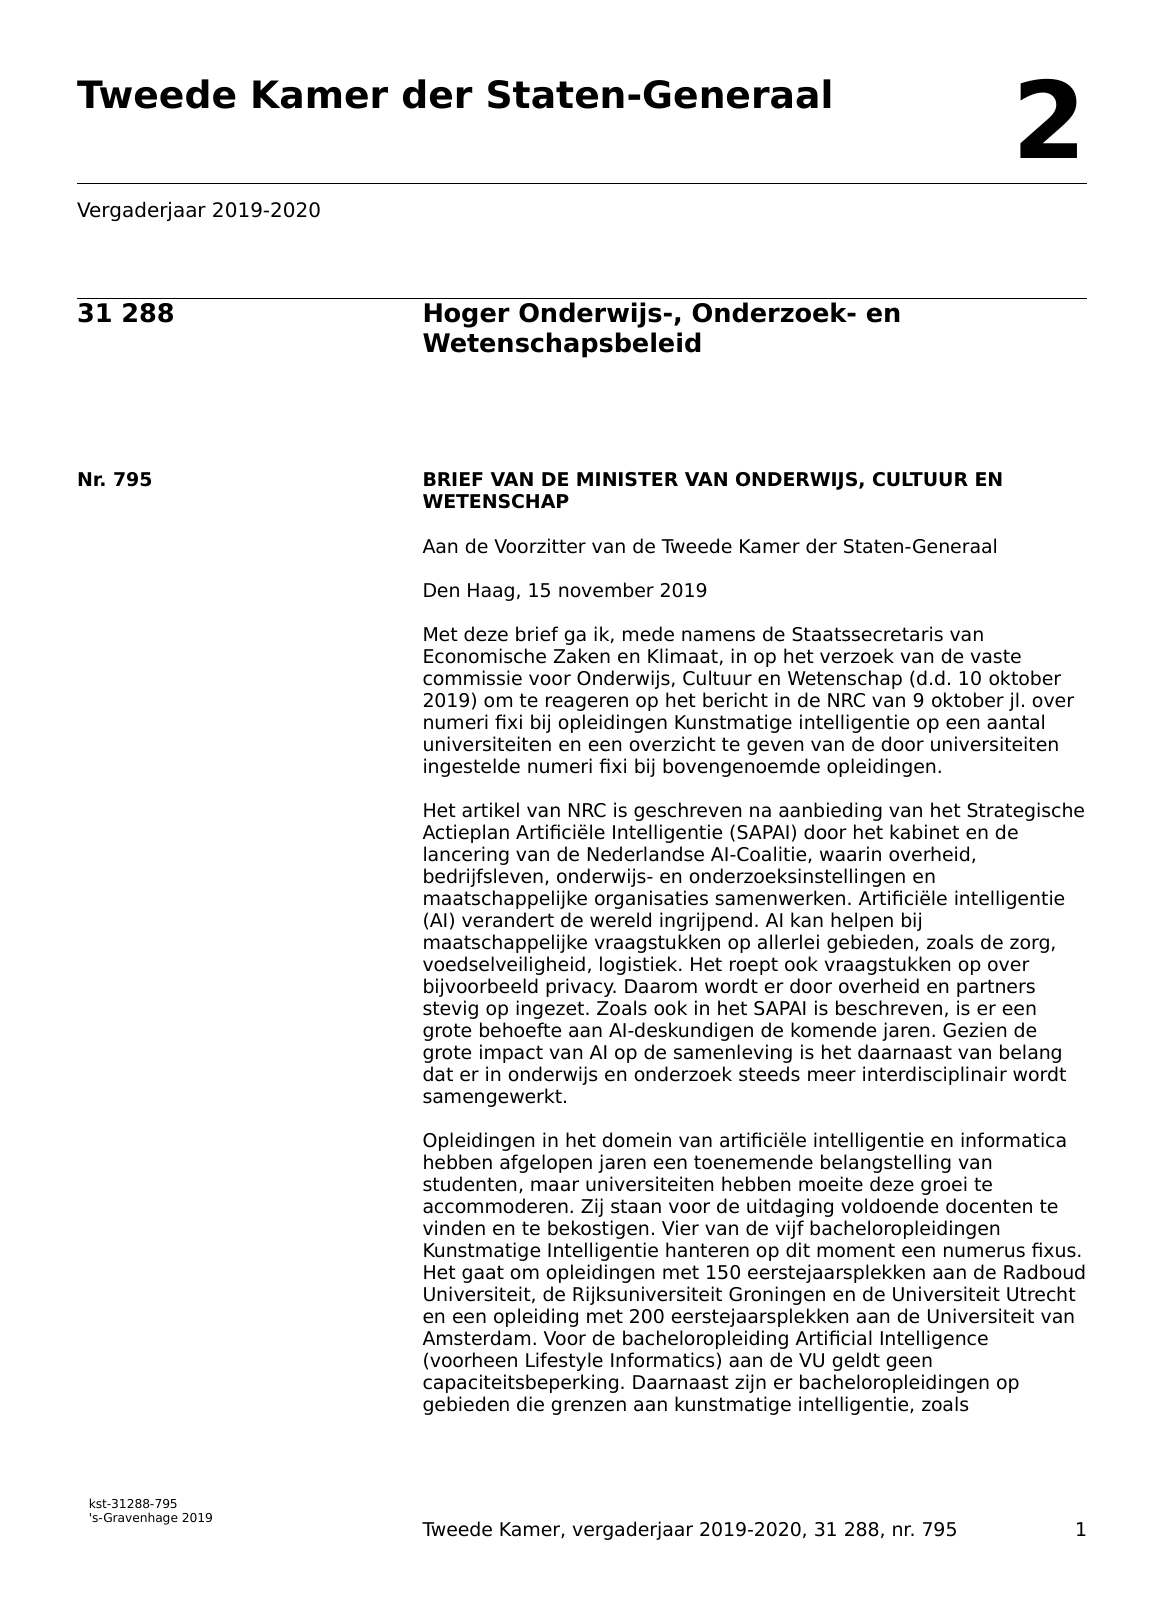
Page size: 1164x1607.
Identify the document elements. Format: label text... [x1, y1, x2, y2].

text Aan de Voorzitter van de Tweede Kamer der Staten-Generaal [422, 536, 1087, 557]
table_cell Vergaderjaar 2019-2020 [77, 184, 1087, 298]
text kst-31288-795 [88, 1497, 323, 1511]
table_header 2 [886, 59, 1087, 183]
text Met deze brief ga ik, mede namens de Staatssecretaris van Economische Zaken en Klimaat, in op het verzoek van de vaste commissie voor Onderwijs, Cultuur en Wetenschap (d.d. 10 oktober 2019) om te reageren op het bericht in de NRC van 9 oktober jl. over numeri fixi bij opleidingen Kunstmatige intelligentie op een aantal universiteiten en een overzicht te geven van de door universiteiten ingestelde numeri fixi bij bovengenoemde opleidingen. [422, 624, 1087, 778]
text Het artikel van NRC is geschreven na aanbieding van het Strategische Actieplan Artificiële Intelligentie (SAPAI) door het kabinet en de lancering van de Nederlandse AI-Coalitie, waarin overheid, bedrijfsleven, onderwijs- en onderzoeksinstellingen en maatschappelijke organisaties samenwerken. Artificiële intelligentie (AI) verandert de wereld ingrijpend. AI kan helpen bij maatschappelijke vraagstukken op allerlei gebieden, zoals de zorg, voedselveiligheid, logistiek. Het roept ook vraagstukken op over bijvoorbeeld privacy. Daarom wordt er door overheid en partners stevig op ingezet. Zoals ook in het SAPAI is beschreven, is er een grote behoefte aan AI-deskundigen de komende jaren. Gezien de grote impact van AI op de samenleving is het daarnaast van belang dat er in onderwijs en onderzoek steeds meer interdisciplinair wordt samengewerkt. [422, 800, 1087, 1108]
subtitle 31 288 Hoger Onderwijs-, Onderzoek- en Wetenschapsbeleid [77, 299, 1087, 358]
text 's-Gravenhage 2019 [88, 1511, 323, 1525]
table_header Tweede Kamer der Staten-Generaal [77, 59, 886, 183]
text Opleidingen in het domein van artificiële intelligentie en informatica hebben afgelopen jaren een toenemende belangstelling van studenten, maar universiteiten hebben moeite deze groei te accommoderen. Zij staan voor de uitdaging voldoende docenten te vinden en te bekostigen. Vier van de vijf bacheloropleidingen Kunstmatige Intelligentie hanteren op dit moment een numerus fixus. Het gaat om opleidingen met 150 eerstejaarsplekken aan de Radboud Universiteit, de Rijksuniversiteit Groningen en de Universiteit Utrecht en een opleiding met 200 eerstejaarsplekken aan de Universiteit van Amsterdam. Voor de bacheloropleiding Artificial Intelligence (voorheen Lifestyle Informatics) aan de VU geldt geen capaciteitsbeperking. Daarnaast zijn er bacheloropleidingen op gebieden die grenzen aan kunstmatige intelligentie, zoals [422, 1130, 1087, 1416]
subtitle Nr. 795 BRIEF VAN DE MINISTER VAN ONDERWIJS, CULTUUR EN WETENSCHAP [77, 469, 1087, 513]
text Den Haag, 15 november 2019 [422, 580, 1087, 602]
